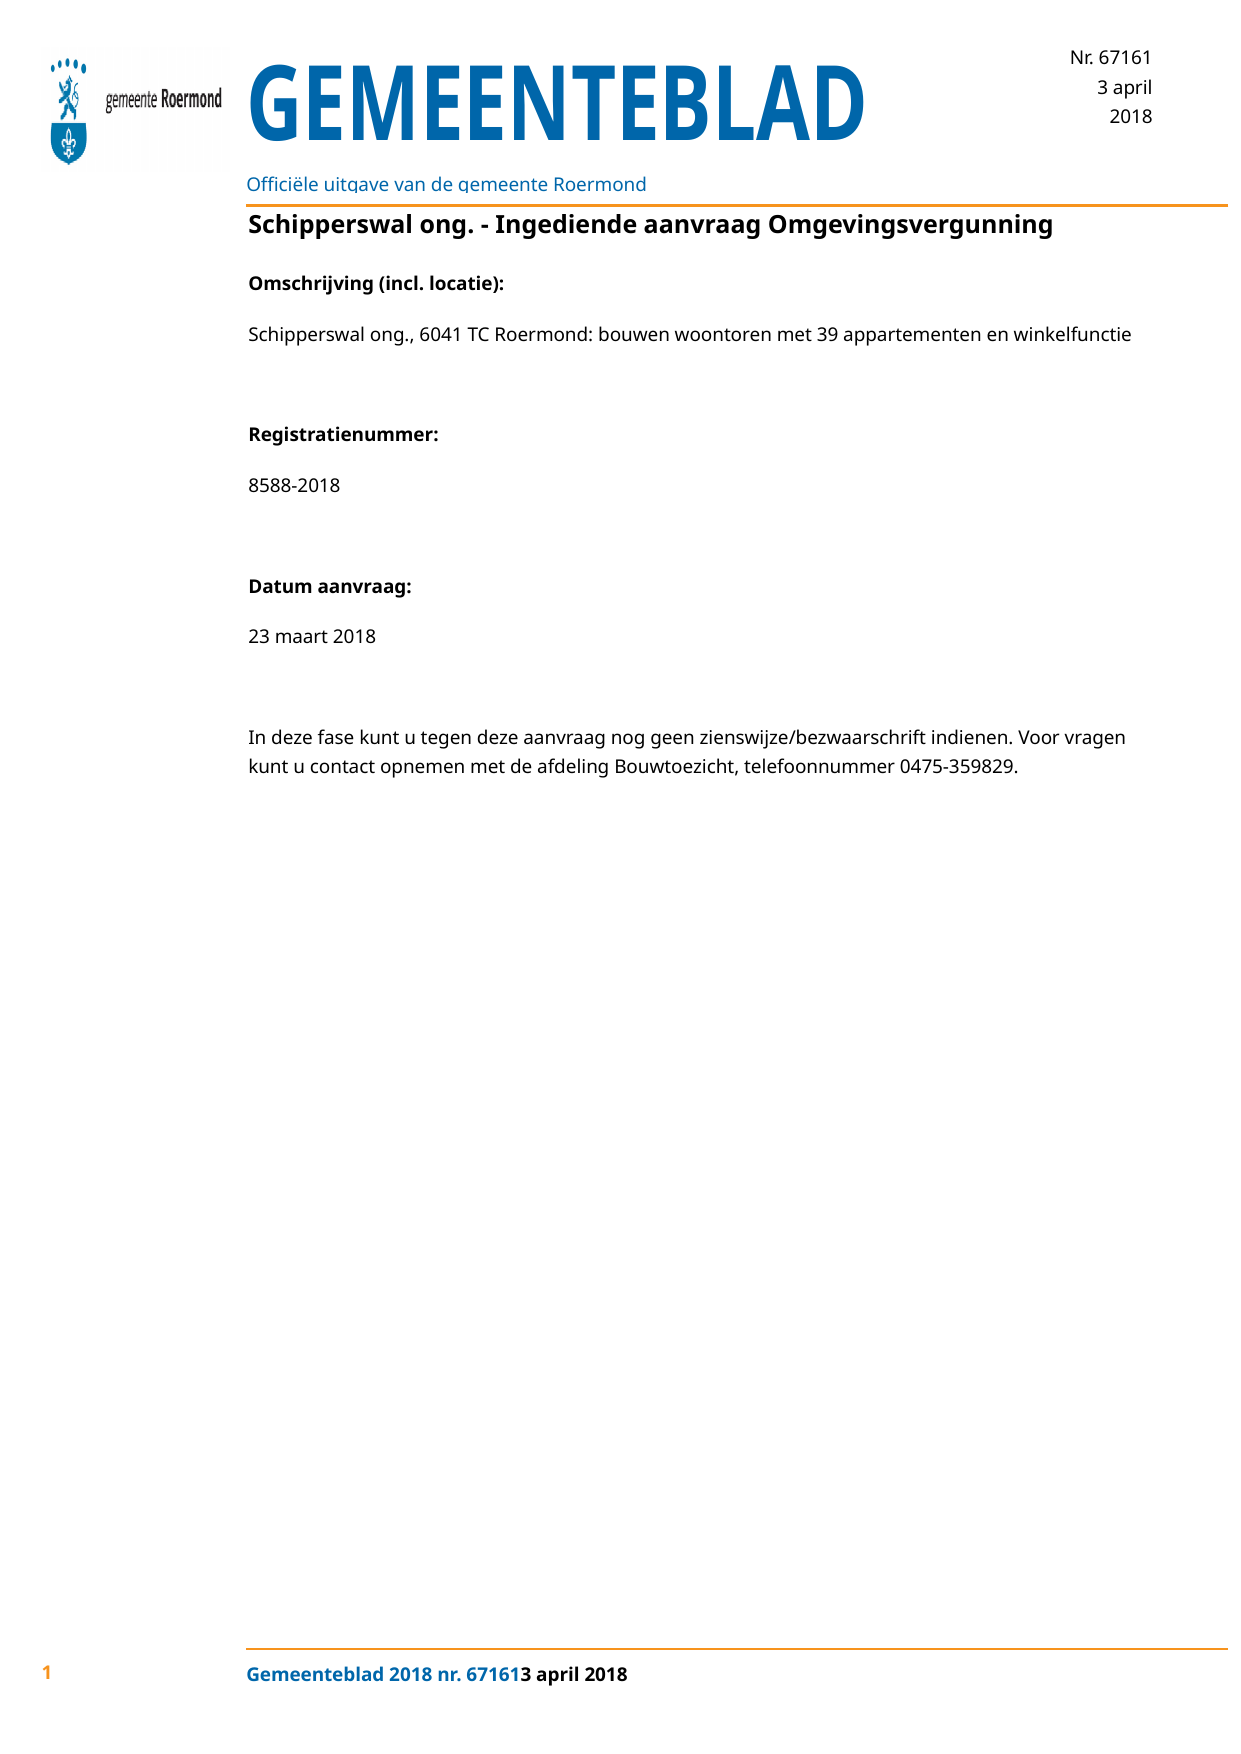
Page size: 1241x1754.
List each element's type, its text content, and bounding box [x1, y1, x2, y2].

text Omschrijving (incl. locatie): [248, 270, 1152, 296]
text 8588-2018 [248, 472, 1152, 498]
text 23 maart 2018 [248, 623, 1152, 649]
text In deze fase kunt u tegen deze aanvraag nog geen zienswijze/bezwaarschrift indienen. Voor vragen kunt u contact opnemen met de afdeling Bouwtoezicht, telefoonnummer 0475-359829. [248, 724, 1152, 779]
text Datum aanvraag: [248, 573, 1152, 598]
text Schipperswal ong., 6041 TC Roermond: bouwen woontoren met 39 appartementen en winkelfunctie [248, 321, 1152, 346]
picture [41, 47, 231, 172]
text Registratienummer: [248, 422, 1152, 447]
text Schipperswal ong. - Ingediende aanvraag Omgevingsvergunning [248, 207, 1152, 241]
